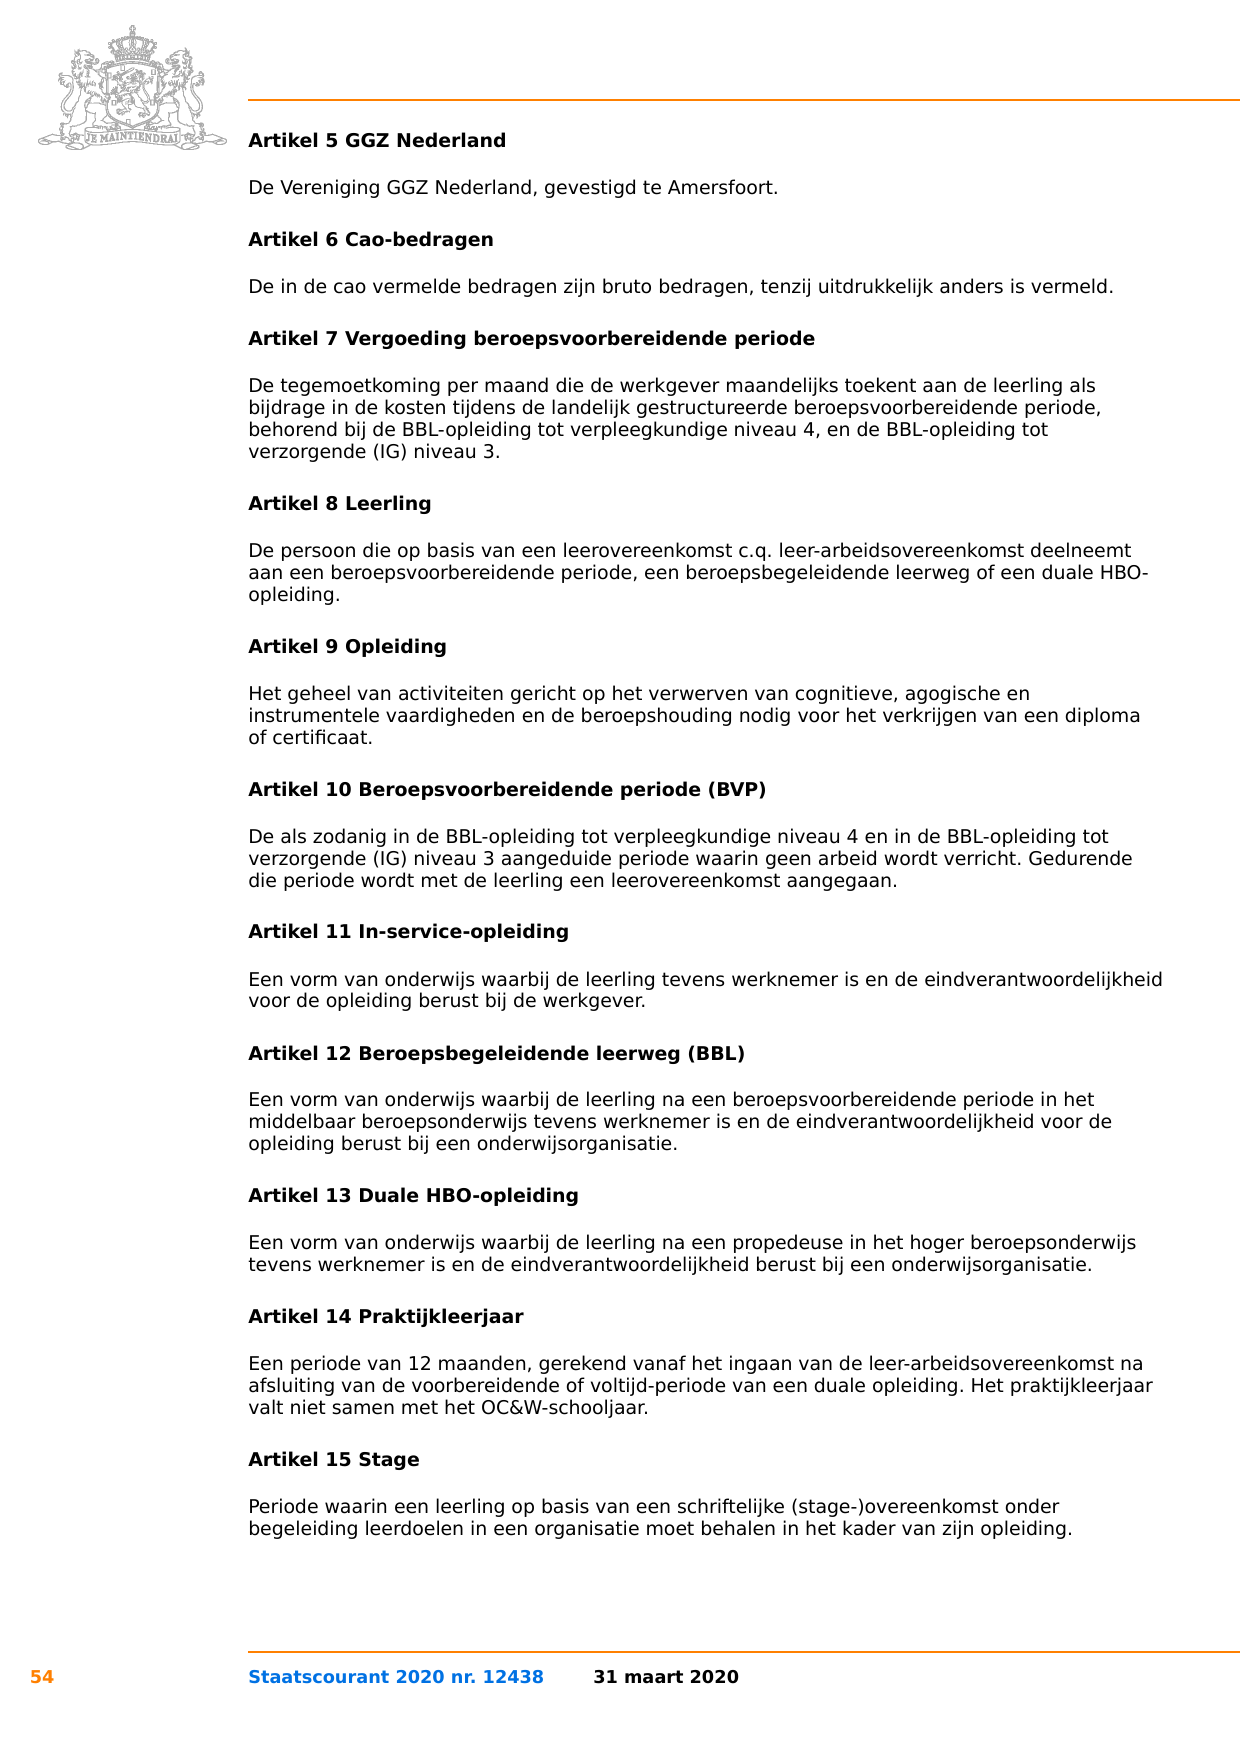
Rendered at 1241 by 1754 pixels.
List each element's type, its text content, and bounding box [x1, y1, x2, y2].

subtitle Artikel 12 Beroepsbegeleidende leerweg (BBL) [248, 1042, 1163, 1064]
subtitle Artikel 13 Duale HBO-opleiding [248, 1185, 1163, 1207]
subtitle Artikel 14 Praktijkleerjaar [248, 1306, 1163, 1328]
text Een periode van 12 maanden, gerekend vanaf het ingaan van de leer-arbeidsovereenkomst na afsluiting van de voorbereidende of voltijd-periode van een duale opleiding. Het praktijkleerjaar valt niet samen met het OC&W-schooljaar. [248, 1353, 1163, 1419]
picture [38, 25, 227, 150]
text Een vorm van onderwijs waarbij de leerling na een propedeuse in het hoger beroepsonderwijs tevens werknemer is en de eindverantwoordelijkheid berust bij een onderwijsorganisatie. [248, 1232, 1163, 1276]
subtitle Artikel 8 Leerling [248, 493, 1163, 515]
text Het geheel van activiteiten gericht op het verwerven van cognitieve, agogische en instrumentele vaardigheden en de beroepshouding nodig voor het verkrijgen van een diploma of certificaat. [248, 683, 1163, 748]
text De Vereniging GGZ Nederland, gevestigd te Amersfoort. [248, 177, 1163, 199]
subtitle Artikel 15 Stage [248, 1449, 1163, 1471]
text De in de cao vermelde bedragen zijn bruto bedragen, tenzij uitdrukkelijk anders is vermeld. [248, 276, 1163, 298]
subtitle Artikel 6 Cao-bedragen [248, 229, 1163, 251]
text De als zodanig in de BBL-opleiding tot verpleegkundige niveau 4 en in de BBL-opleiding tot verzorgende (IG) niveau 3 aangeduide periode waarin geen arbeid wordt verricht. Gedurende die periode wordt met de leerling een leerovereenkomst aangegaan. [248, 826, 1163, 891]
text Periode waarin een leerling op basis van een schriftelijke (stage-)overeenkomst onder begeleiding leerdoelen in een organisatie moet behalen in het kader van zijn opleiding. [248, 1496, 1163, 1540]
subtitle Artikel 5 GGZ Nederland [248, 130, 1163, 152]
text Een vorm van onderwijs waarbij de leerling tevens werknemer is en de eindverantwoordelijkheid voor de opleiding berust bij de werkgever. [248, 968, 1163, 1012]
subtitle Artikel 10 Beroepsvoorbereidende periode (BVP) [248, 778, 1163, 801]
text De persoon die op basis van een leerovereenkomst c.q. leer-arbeidsovereenkomst deelneemt aan een beroepsvoorbereidende periode, een beroepsbegeleidende leerweg of een duale HBO-opleiding. [248, 540, 1163, 606]
subtitle Artikel 7 Vergoeding beroepsvoorbereidende periode [248, 328, 1163, 350]
text Een vorm van onderwijs waarbij de leerling na een beroepsvoorbereidende periode in het middelbaar beroepsonderwijs tevens werknemer is en de eindverantwoordelijkheid voor de opleiding berust bij een onderwijsorganisatie. [248, 1089, 1163, 1155]
subtitle Artikel 9 Opleiding [248, 636, 1163, 658]
text De tegemoetkoming per maand die de werkgever maandelijks toekent aan de leerling als bijdrage in de kosten tijdens de landelijk gestructureerde beroepsvoorbereidende periode, behorend bij de BBL-opleiding tot verpleegkundige niveau 4, en de BBL-opleiding tot verzorgende (IG) niveau 3. [248, 375, 1163, 463]
subtitle Artikel 11 In-service-opleiding [248, 921, 1163, 943]
